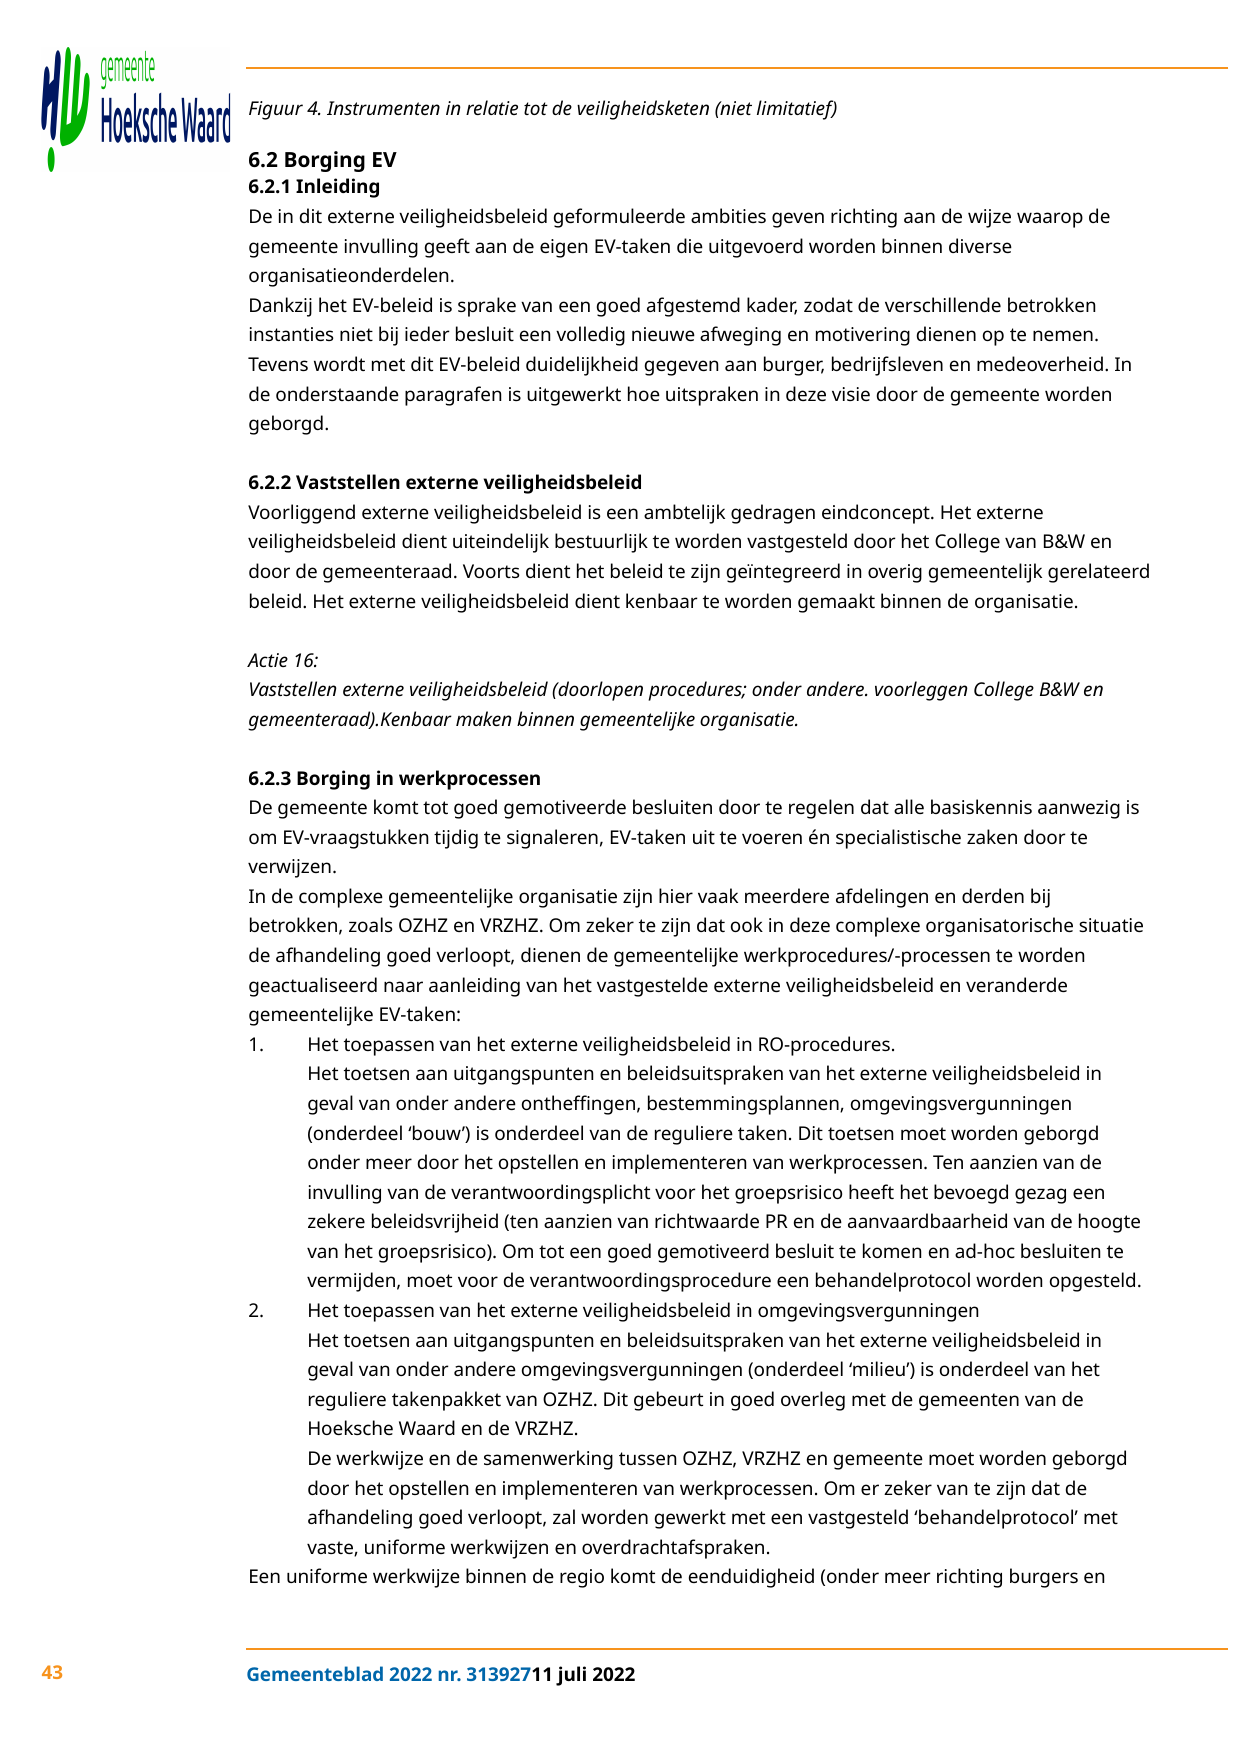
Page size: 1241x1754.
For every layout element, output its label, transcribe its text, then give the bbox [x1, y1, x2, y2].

list Het toetsen aan uitgangspunten en beleidsuitspraken van het externe veiligheidsbeleid in geval van onder andere ontheffingen, bestemmingsplannen, omgevingsvergunningen (onderdeel ‘bouw’) is onderdeel van de reguliere taken. Dit toetsen moet worden geborgd onder meer door het opstellen en implementeren van werkprocessen. Ten aanzien van de invulling van de verantwoordingsplicht voor het groepsrisico heeft het bevoegd gezag een zekere beleidsvrijheid (ten aanzien van richtwaarde PR en de aanvaardbaarheid van de hoogte van het groepsrisico). Om tot een goed gemotiveerd besluit te komen en ad-hoc besluiten te vermijden, moet voor de verantwoordingsprocedure een behandelprotocol worden opgesteld. [248, 1061, 1152, 1293]
table_header Actie 16: Vaststellen externe veiligheidsbeleid (doorlopen procedures; onder andere. voorleggen College B&W en gemeenteraad).Kenbaar maken binnen gemeentelijke organisatie. [248, 647, 1152, 732]
text 6.2.3 Borging in werkprocessen [248, 765, 1152, 791]
list Het toepassen van het externe veiligheidsbeleid in RO-procedures. [248, 1031, 1152, 1057]
text 6.2.1 Inleiding [248, 174, 1152, 199]
text De in dit externe veiligheidsbeleid geformuleerde ambities geven richting aan de wijze waarop de gemeente invulling geeft aan de eigen EV-taken die uitgevoerd worden binnen diverse organisatieonderdelen. [248, 203, 1152, 288]
text In de complexe gemeentelijke organisatie zijn hier vaak meerdere afdelingen en derden bij betrokken, zoals OZHZ en VRZHZ. Om zeker te zijn dat ook in deze complexe organisatorische situatie de afhandeling goed verloopt, dienen de gemeentelijke werkprocedures/-processen te worden geactualiseerd naar aanleiding van het vastgestelde externe veiligheidsbeleid en veranderde gemeentelijke EV-taken: [248, 883, 1152, 1027]
list Het toepassen van het externe veiligheidsbeleid in omgevingsvergunningen [248, 1297, 1152, 1323]
text Een uniforme werkwijze binnen de regio komt de eenduidigheid (onder meer richting burgers en [248, 1563, 1152, 1589]
list De werkwijze en de samenwerking tussen OZHZ, VRZHZ en gemeente moet worden geborgd door het opstellen en implementeren van werkprocessen. Om er zeker van te zijn dat de afhandeling goed verloopt, zal worden gewerkt met een vastgesteld ‘behandelprotocol’ met vaste, uniforme werkwijzen en overdrachtafspraken. [248, 1445, 1152, 1560]
text Voorliggend externe veiligheidsbeleid is een ambtelijk gedragen eindconcept. Het externe veiligheidsbeleid dient uiteindelijk bestuurlijk te worden vastgesteld door het College van B&W en door de gemeenteraad. Voorts dient het beleid te zijn geïntegreerd in overig gemeentelijk gerelateerd beleid. Het externe veiligheidsbeleid dient kenbaar te worden gemaakt binnen de organisatie. [248, 499, 1152, 613]
text 6.2 Borging EV [248, 145, 1152, 174]
text 6.2.2 Vaststellen externe veiligheidsbeleid [248, 469, 1152, 495]
text Figuur 4. Instrumenten in relatie tot de veiligheidsketen (niet limitatief) [248, 95, 1152, 121]
text Dankzij het EV-beleid is sprake van een goed afgestemd kader, zodat de verschillende betrokken instanties niet bij ieder besluit een volledig nieuwe afweging en motivering dienen op te nemen. Tevens wordt met dit EV-beleid duidelijkheid gegeven aan burger, bedrijfsleven en medeoverheid. In de onderstaande paragrafen is uitgewerkt hoe uitspraken in deze visie door de gemeente worden geborgd. [248, 292, 1152, 436]
text De gemeente komt tot goed gemotiveerde besluiten door te regelen dat alle basiskennis aanwezig is om EV-vraagstukken tijdig te signaleren, EV-taken uit te voeren én specialistische zaken door te verwijzen. [248, 794, 1152, 879]
picture [41, 47, 231, 172]
list Het toetsen aan uitgangspunten en beleidsuitspraken van het externe veiligheidsbeleid in geval van onder andere omgevingsvergunningen (onderdeel ‘milieu’) is onderdeel van het reguliere takenpakket van OZHZ. Dit gebeurt in goed overleg met de gemeenten van de Hoeksche Waard en de VRZHZ. [248, 1327, 1152, 1441]
